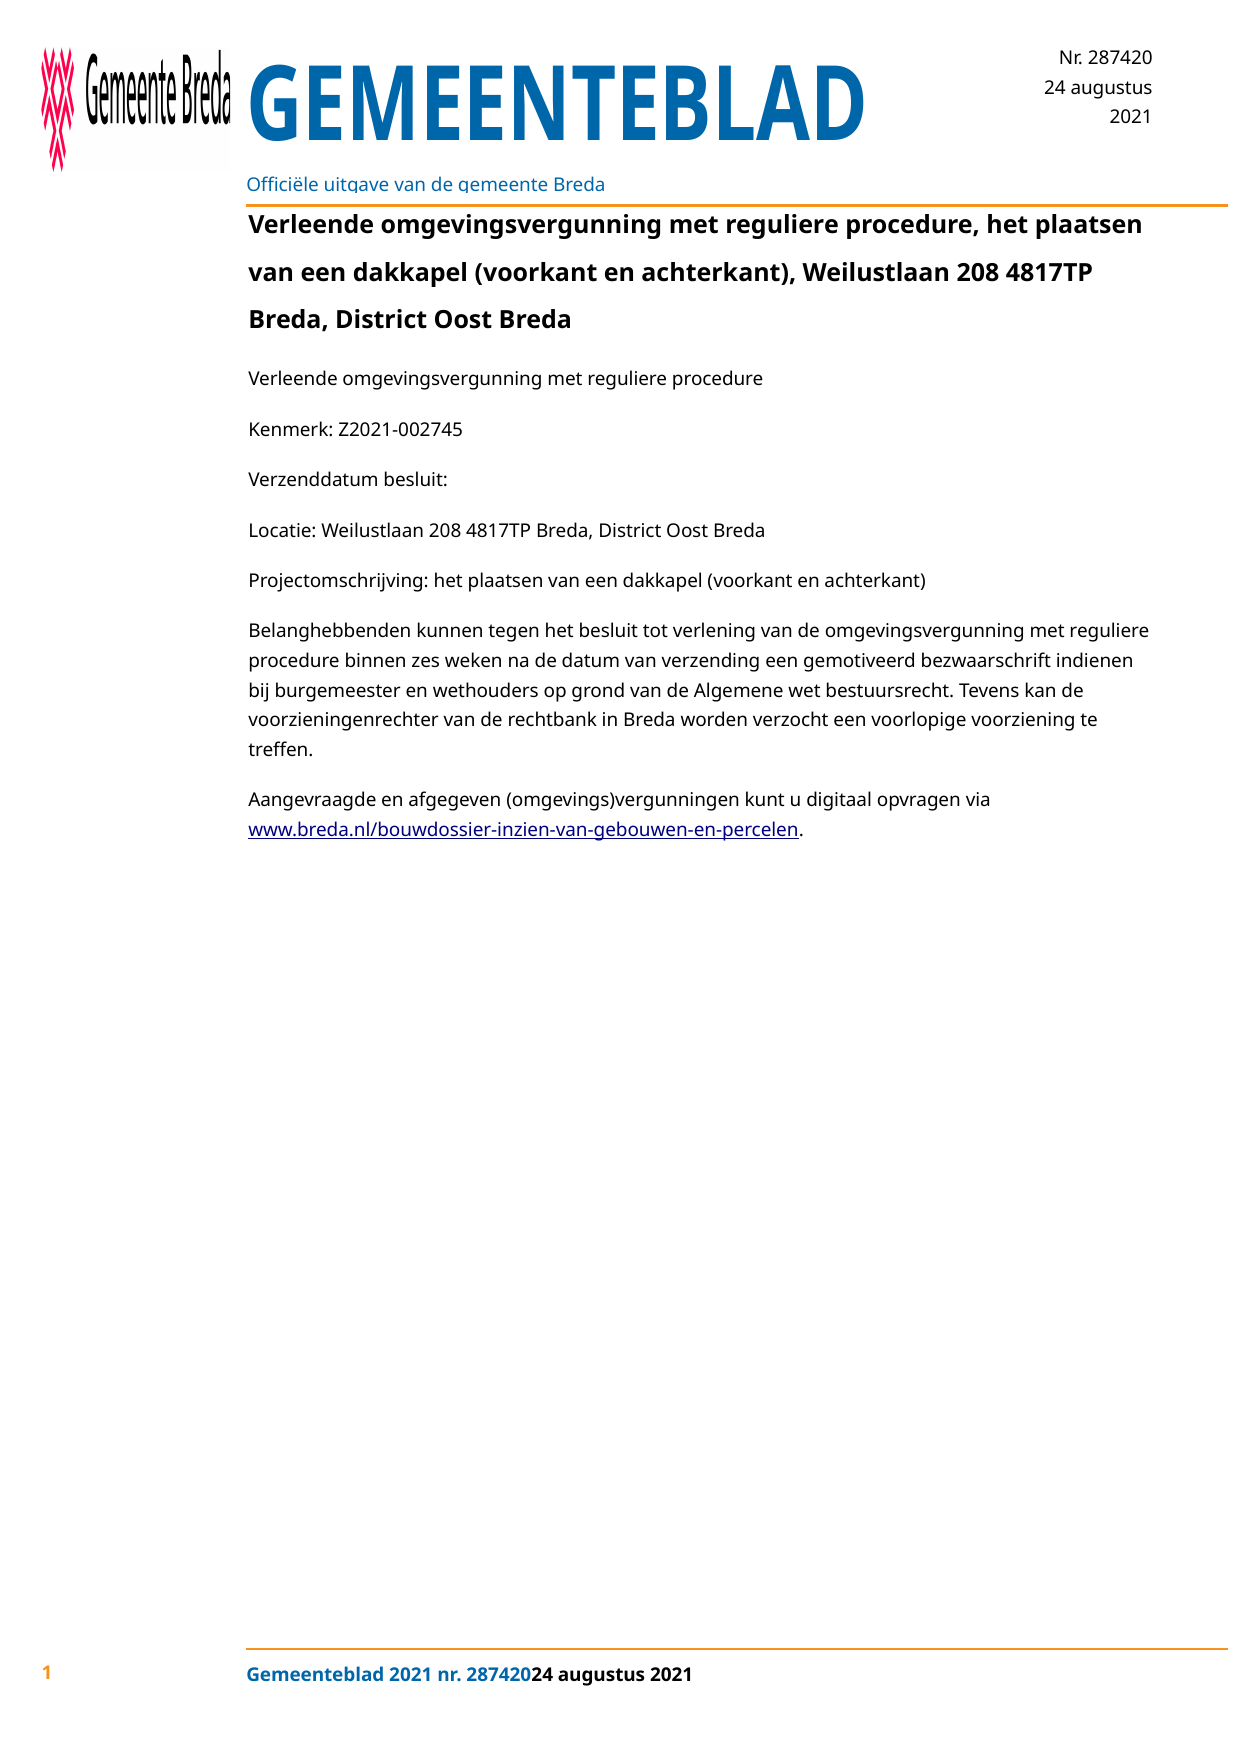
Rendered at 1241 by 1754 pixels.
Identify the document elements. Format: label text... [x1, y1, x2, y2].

picture [41, 47, 231, 172]
text Verleende omgevingsvergunning met reguliere procedure [248, 366, 1152, 391]
text Verzenddatum besluit: [248, 466, 1152, 492]
text Locatie: Weilustlaan 208 4817TP Breda, District Oost Breda [248, 517, 1152, 542]
text Projectomschrijving: het plaatsen van een dakkapel (voorkant en achterkant) [248, 567, 1152, 593]
text Belanghebbenden kunnen tegen het besluit tot verlening van de omgevingsvergunning met reguliere procedure binnen zes weken na de datum van verzending een gemotiveerd bezwaarschrift indienen bij burgemeester en wethouders op grond van de Algemene wet bestuursrecht. Tevens kan de voorzieningenrechter van de rechtbank in Breda worden verzocht een voorlopige voorziening te treffen. [248, 618, 1152, 762]
text Aangevraagde en afgegeven (omgevings)vergunningen kunt u digitaal opvragen via www.breda.nl/bouwdossier-inzien-van-gebouwen-en-percelen. [248, 786, 1152, 842]
text Kenmerk: Z2021-002745 [248, 416, 1152, 442]
text Verleende omgevingsvergunning met reguliere procedure, het plaatsen van een dakkapel (voorkant en achterkant), Weilustlaan 208 4817TP Breda, District Oost Breda [248, 207, 1152, 336]
